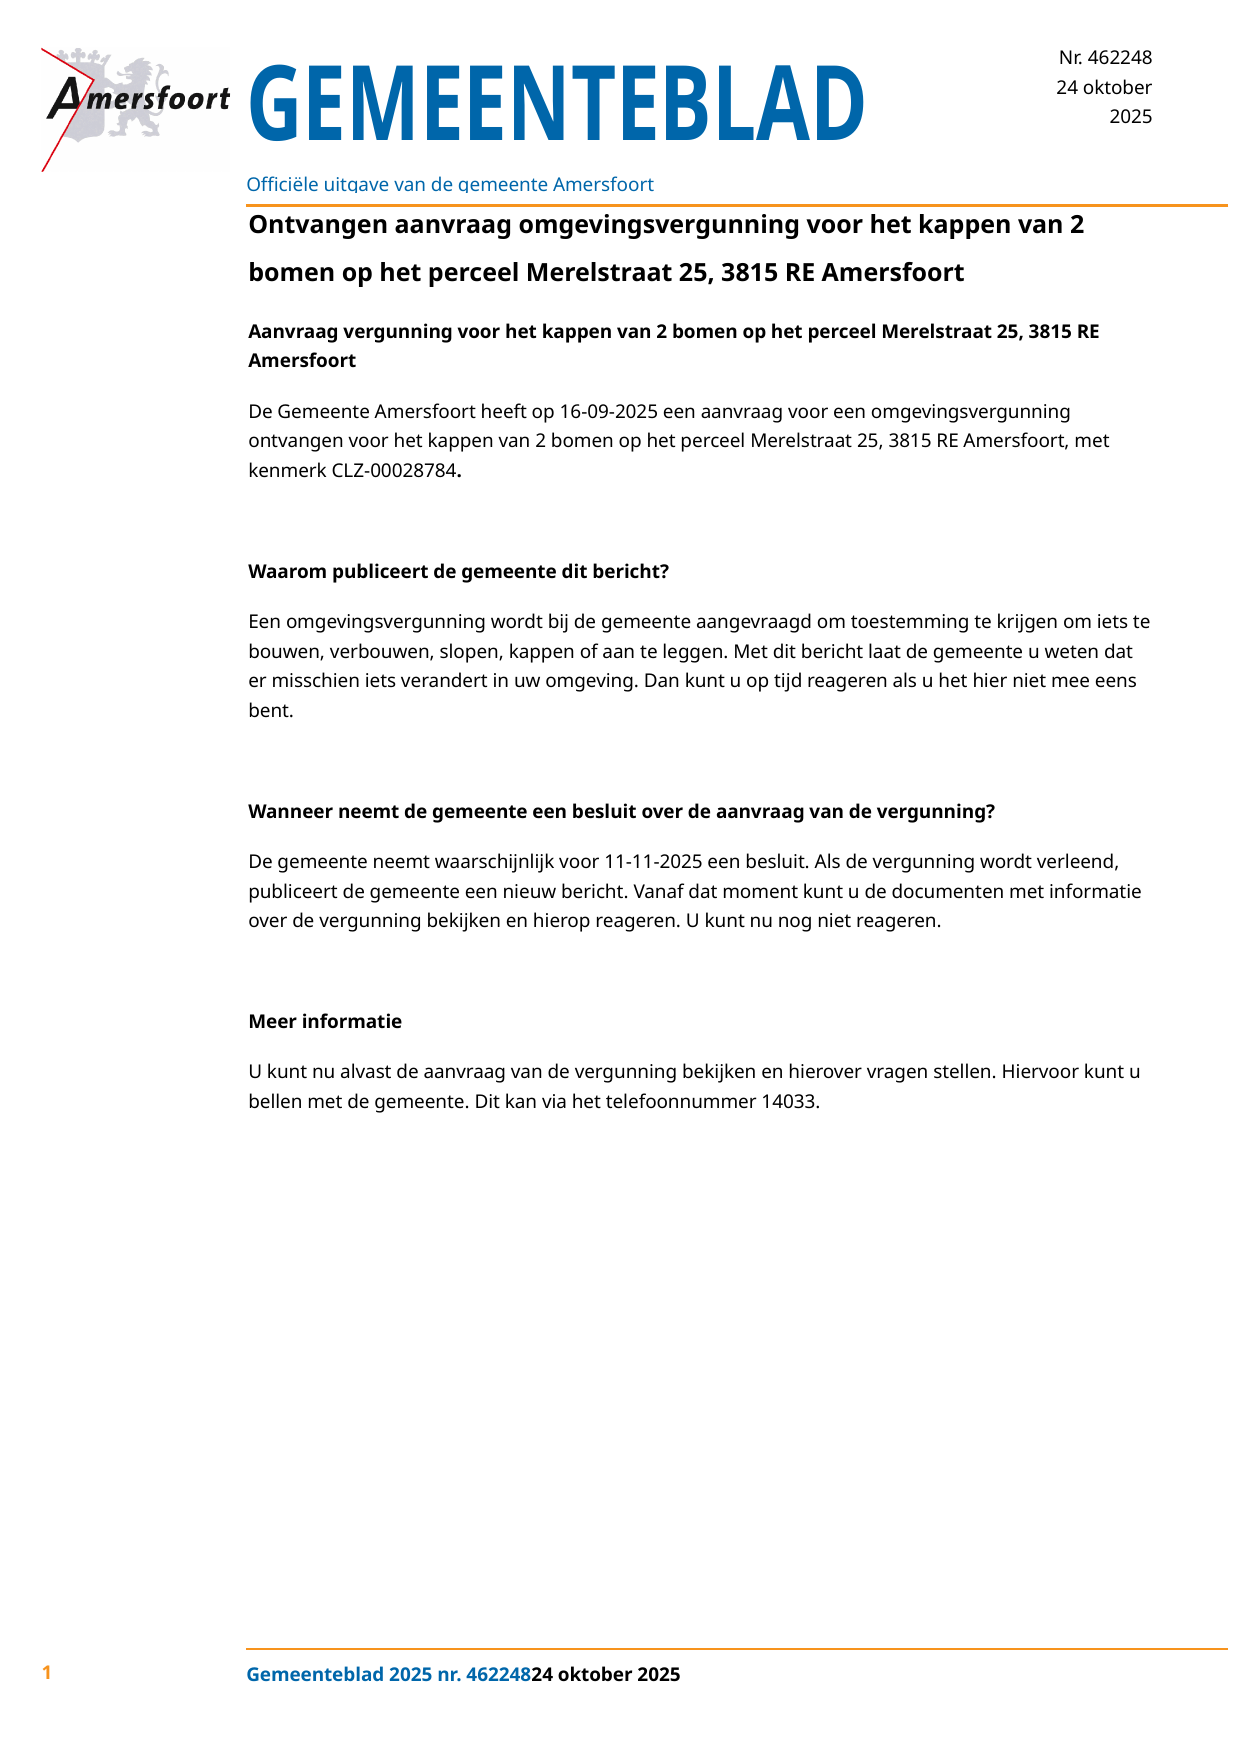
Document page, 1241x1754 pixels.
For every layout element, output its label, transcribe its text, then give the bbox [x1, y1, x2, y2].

text Wanneer neemt de gemeente een besluit over de aanvraag van de vergunning? [248, 798, 1152, 824]
picture [41, 47, 231, 172]
text De gemeente neemt waarschijnlijk voor 11-11-2025 een besluit. Als de vergunning wordt verleend, publiceert de gemeente een nieuw bericht. Vanaf dat moment kunt u de documenten met informatie over de vergunning bekijken en hierop reageren. U kunt nu nog niet reageren. [248, 848, 1152, 933]
text De Gemeente Amersfoort heeft op 16-09-2025 een aanvraag voor een omgevingsvergunning ontvangen voor het kappen van 2 bomen op het perceel Merelstraat 25, 3815 RE Amersfoort, met kenmerk CLZ-00028784. [248, 398, 1152, 483]
text Ontvangen aanvraag omgevingsvergunning voor het kappen van 2 bomen op het perceel Merelstraat 25, 3815 RE Amersfoort [248, 207, 1152, 288]
text Meer informatie [248, 1008, 1152, 1034]
text Waarom publiceert de gemeente dit bericht? [248, 558, 1152, 584]
text Aanvraag vergunning voor het kappen van 2 bomen op het perceel Merelstraat 25, 3815 RE Amersfoort [248, 318, 1152, 373]
text Een omgevingsvergunning wordt bij de gemeente aangevraagd om toestemming te krijgen om iets te bouwen, verbouwen, slopen, kappen of aan te leggen. Met dit bericht laat de gemeente u weten dat er misschien iets verandert in uw omgeving. Dan kunt u op tijd reageren als u het hier niet mee eens bent. [248, 608, 1152, 723]
text U kunt nu alvast de aanvraag van de vergunning bekijken en hierover vragen stellen. Hiervoor kunt u bellen met de gemeente. Dit kan via het telefoonnummer 14033. [248, 1059, 1152, 1114]
